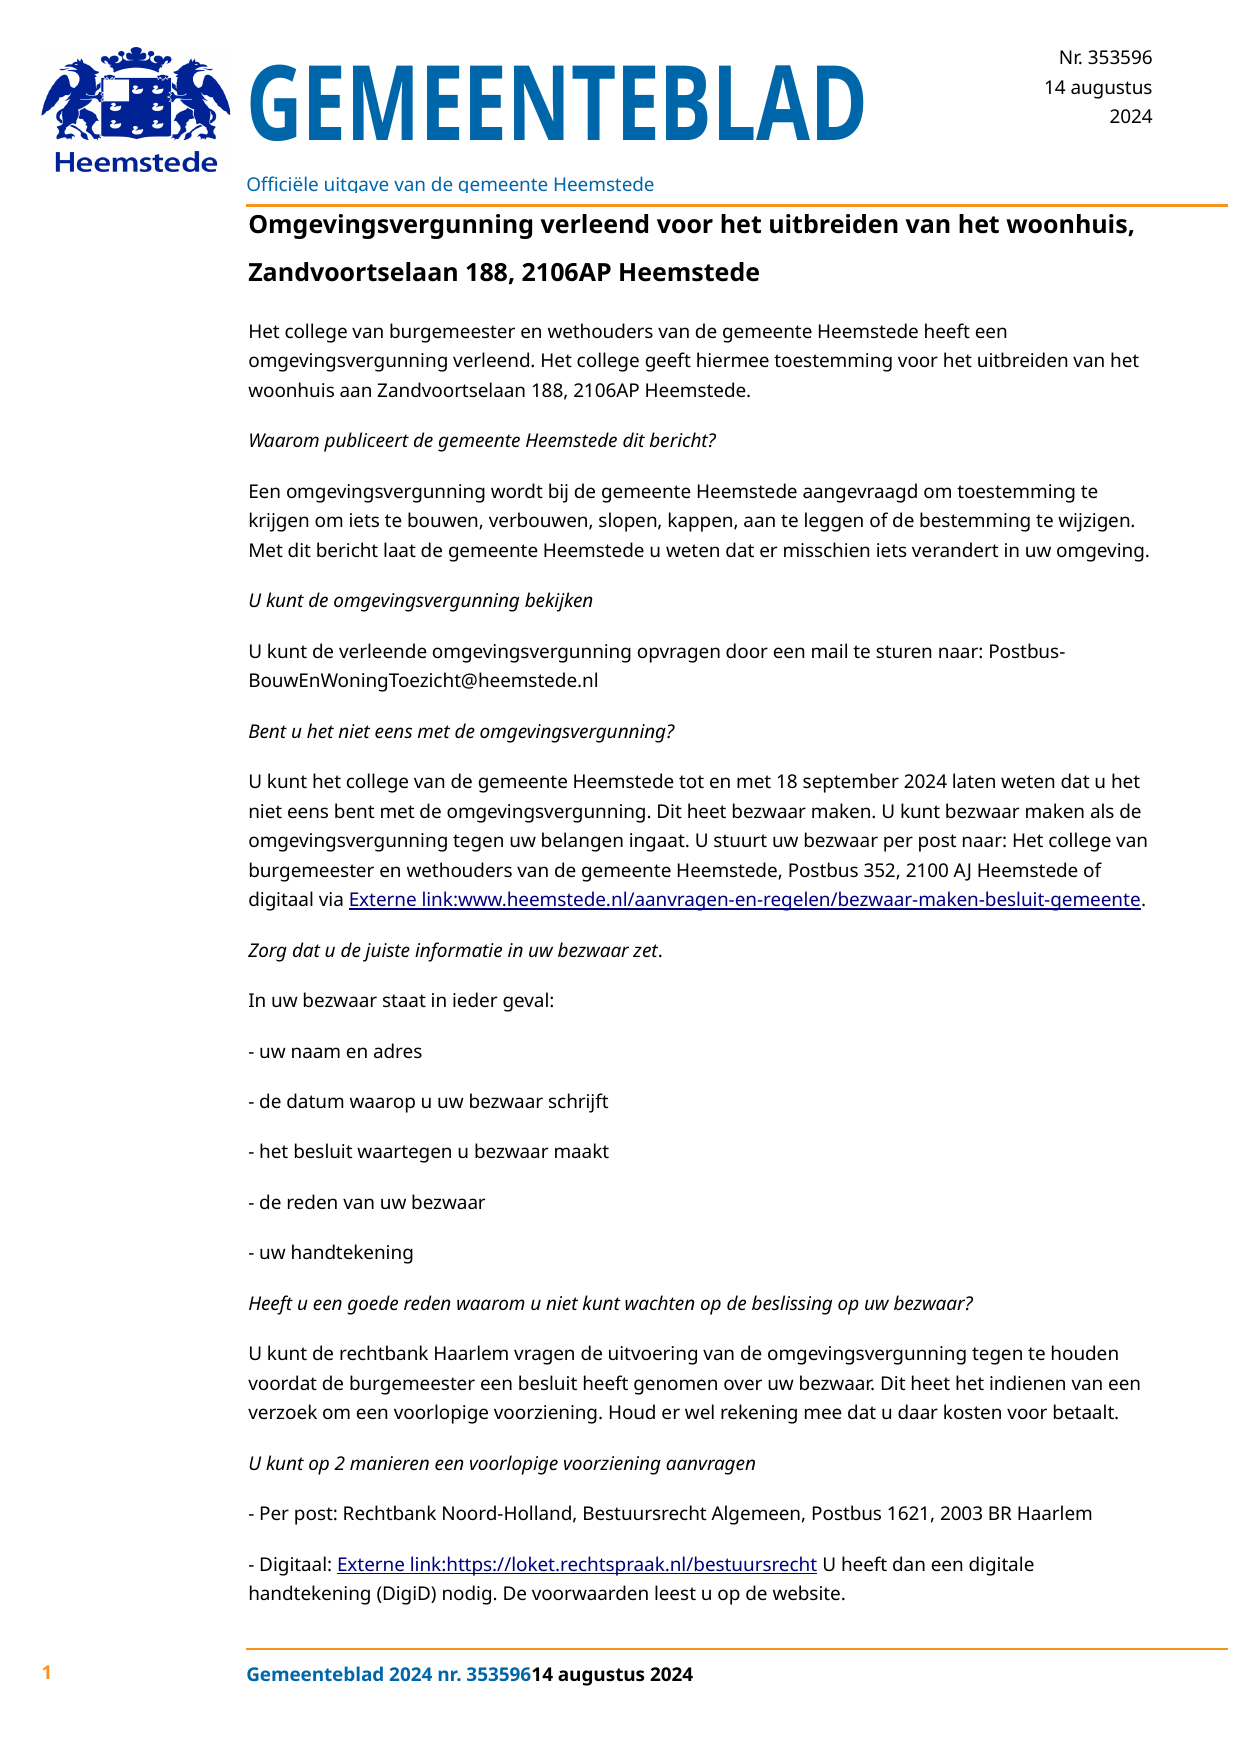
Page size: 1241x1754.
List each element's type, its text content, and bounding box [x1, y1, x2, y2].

text Omgevingsvergunning verleend voor het uitbreiden van het woonhuis, Zandvoortselaan 188, 2106AP Heemstede [248, 207, 1152, 288]
text Een omgevingsvergunning wordt bij de gemeente Heemstede aangevraagd om toestemming te krijgen om iets te bouwen, verbouwen, slopen, kappen, aan te leggen of de bestemming te wijzigen. Met dit bericht laat de gemeente Heemstede u weten dat er misschien iets verandert in uw omgeving. [248, 478, 1152, 563]
picture [41, 47, 231, 172]
text Heeft u een goede reden waarom u niet kunt wachten op de beslissing op uw bezwaar? [248, 1290, 1152, 1316]
text Waarom publiceert de gemeente Heemstede dit bericht? [248, 427, 1152, 453]
text U kunt de omgevingsvergunning bekijken [248, 587, 1152, 613]
text - Digitaal: Externe link:https://loket.rechtspraak.nl/bestuursrecht U heeft dan een digitale handtekening (DigiD) nodig. De voorwaarden leest u op de website. [248, 1551, 1152, 1606]
text U kunt het college van de gemeente Heemstede tot en met 18 september 2024 laten weten dat u het niet eens bent met de omgevingsvergunning. Dit heet bezwaar maken. U kunt bezwaar maken als de omgevingsvergunning tegen uw belangen ingaat. U stuurt uw bezwaar per post naar: Het college van burgemeester en wethouders van de gemeente Heemstede, Postbus 352, 2100 AJ Heemstede of digitaal via Externe link:www.heemstede.nl/aanvragen-en-regelen/bezwaar-maken-besluit-gemeente. [248, 768, 1152, 912]
text - Per post: Rechtbank Noord-Holland, Bestuursrecht Algemeen, Postbus 1621, 2003 BR Haarlem [248, 1500, 1152, 1526]
text - het besluit waartegen u bezwaar maakt [248, 1139, 1152, 1164]
text Het college van burgemeester en wethouders van de gemeente Heemstede heeft een omgevingsvergunning verleend. Het college geeft hiermee toestemming voor het uitbreiden van het woonhuis aan Zandvoortselaan 188, 2106AP Heemstede. [248, 318, 1152, 403]
text In uw bezwaar staat in ieder geval: [248, 987, 1152, 1013]
text Zorg dat u de juiste informatie in uw bezwaar zet. [248, 937, 1152, 963]
text - de datum waarop u uw bezwaar schrijft [248, 1088, 1152, 1114]
text - de reden van uw bezwaar [248, 1189, 1152, 1215]
text Bent u het niet eens met de omgevingsvergunning? [248, 718, 1152, 744]
text U kunt de rechtbank Haarlem vragen de uitvoering van de omgevingsvergunning tegen te houden voordat de burgemeester een besluit heeft genomen over uw bezwaar. Dit heet het indienen van een verzoek om een voorlopige voorziening. Houd er wel rekening mee dat u daar kosten voor betaalt. [248, 1340, 1152, 1425]
text U kunt op 2 manieren een voorlopige voorziening aanvragen [248, 1450, 1152, 1476]
text - uw naam en adres [248, 1038, 1152, 1064]
text U kunt de verleende omgevingsvergunning opvragen door een mail te sturen naar: Postbus-BouwEnWoningToezicht@heemstede.nl [248, 638, 1152, 693]
text - uw handtekening [248, 1239, 1152, 1265]
